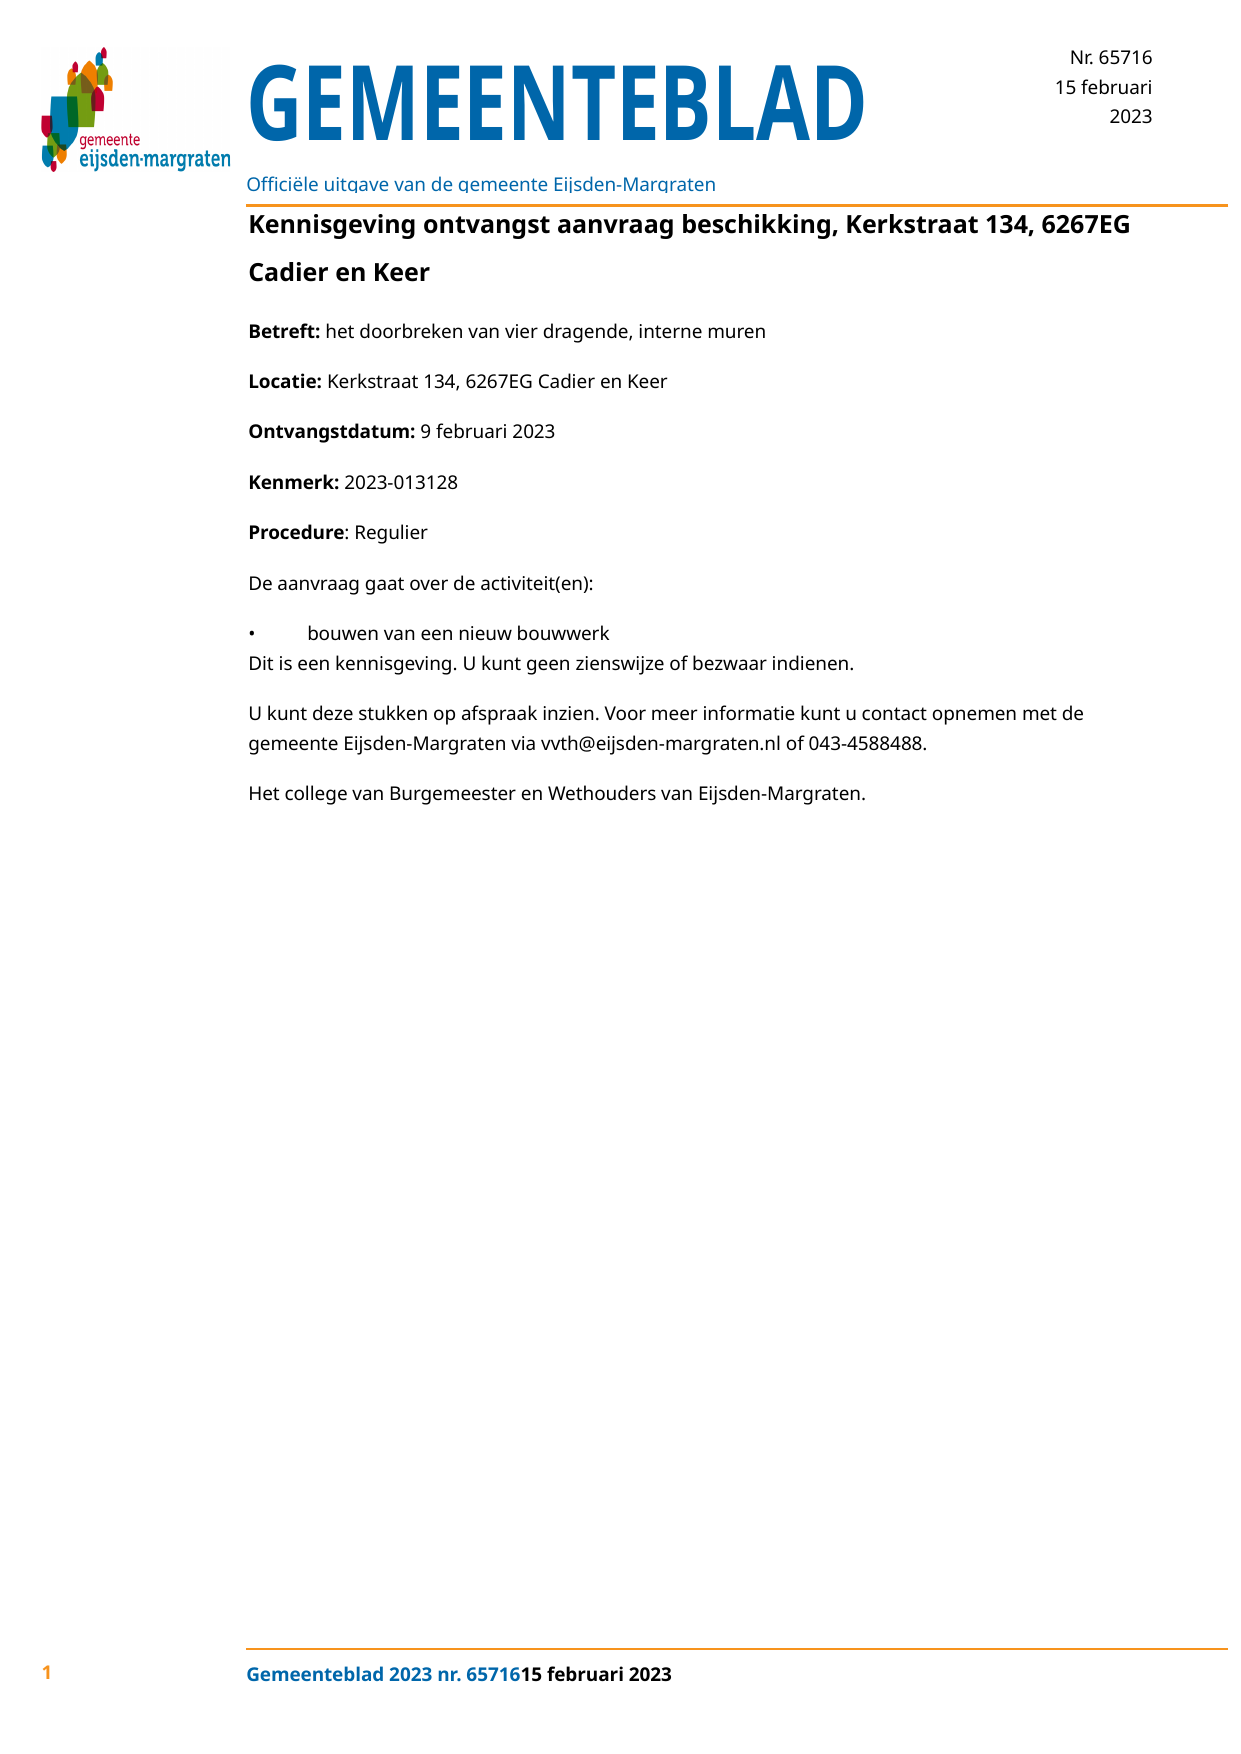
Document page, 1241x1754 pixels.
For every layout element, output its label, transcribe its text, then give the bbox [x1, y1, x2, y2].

text Kenmerk: 2023-013128 [248, 469, 1152, 495]
text Ontvangstdatum: 9 februari 2023 [248, 419, 1152, 444]
picture [41, 47, 231, 172]
text Locatie: Kerkstraat 134, 6267EG Cadier en Keer [248, 368, 1152, 394]
text Dit is een kennisgeving. U kunt geen zienswijze of bezwaar indienen. [248, 650, 1152, 676]
text De aanvraag gaat over de activiteit(en): [248, 570, 1152, 596]
text Het college van Burgemeester en Wethouders van Eijsden-Margraten. [248, 780, 1152, 806]
text U kunt deze stukken op afspraak inzien. Voor meer informatie kunt u contact opnemen met de gemeente Eijsden-Margraten via vvth@eijsden-margraten.nl of 043-4588488. [248, 700, 1152, 756]
text Procedure: Regulier [248, 519, 1152, 545]
text Betreft: het doorbreken van vier dragende, interne muren [248, 318, 1152, 344]
list bouwen van een nieuw bouwwerk [248, 620, 1152, 646]
text Kennisgeving ontvangst aanvraag beschikking, Kerkstraat 134, 6267EG Cadier en Keer [248, 207, 1152, 288]
